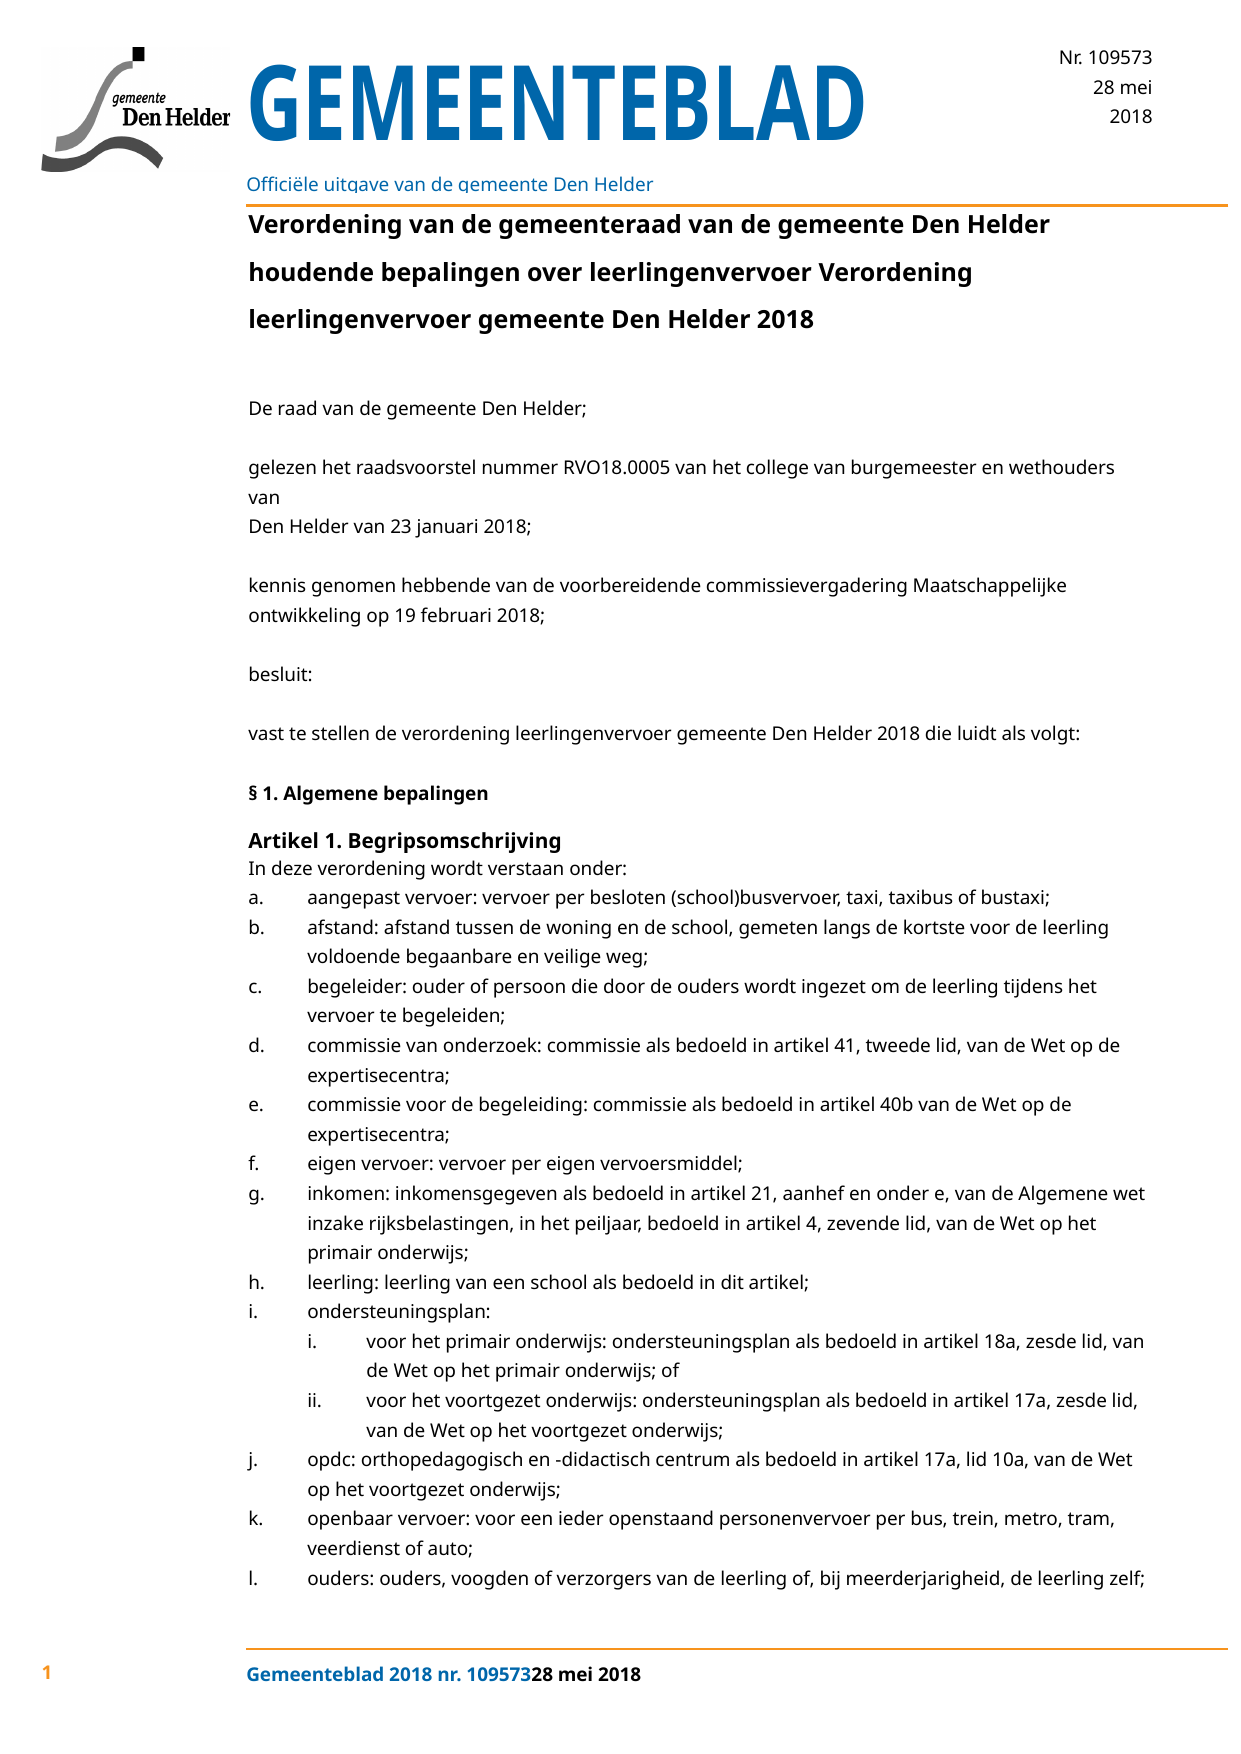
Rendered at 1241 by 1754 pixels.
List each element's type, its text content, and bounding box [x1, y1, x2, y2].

text kennis genomen hebbende van de voorbereidende commissievergadering Maatschappelijke ontwikkeling op 19 februari 2018; [248, 573, 1152, 628]
list afstand: afstand tussen de woning en de school, gemeten langs de kortste voor de leerling voldoende begaanbare en veilige weg; [248, 914, 1152, 969]
list aangepast vervoer: vervoer per besloten (school)busvervoer, taxi, taxibus of bustaxi; [248, 884, 1152, 910]
list inkomen: inkomensgegeven als bedoeld in artikel 21, aanhef en onder e, van de Algemene wet inzake rijksbelastingen, in het peiljaar, bedoeld in artikel 4, zevende lid, van de Wet op het primair onderwijs; [248, 1180, 1152, 1265]
text Den Helder van 23 januari 2018; [248, 513, 1152, 539]
list voor het primair onderwijs: ondersteuningsplan als bedoeld in artikel 18a, zesde lid, van de Wet op het primair onderwijs; of [307, 1328, 1152, 1383]
list begeleider: ouder of persoon die door de ouders wordt ingezet om de leerling tijdens het vervoer te begeleiden; [248, 973, 1152, 1028]
text Verordening van de gemeenteraad van de gemeente Den Helder houdende bepalingen over leerlingenvervoer Verordening leerlingenvervoer gemeente Den Helder 2018 [248, 207, 1152, 336]
text De raad van de gemeente Den Helder; [248, 395, 1152, 421]
list voor het voortgezet onderwijs: ondersteuningsplan als bedoeld in artikel 17a, zesde lid, van de Wet op het voortgezet onderwijs; [307, 1387, 1152, 1442]
list eigen vervoer: vervoer per eigen vervoersmiddel; [248, 1151, 1152, 1176]
list ouders: ouders, voogden of verzorgers van de leerling of, bij meerderjarigheid, de leerling zelf; [248, 1565, 1152, 1590]
text In deze verordening wordt verstaan onder: [248, 855, 1152, 880]
text § 1. Algemene bepalingen [248, 780, 1152, 805]
picture [41, 47, 231, 172]
list openbaar vervoer: voor een ieder openstaand personenvervoer per bus, trein, metro, tram, veerdienst of auto; [248, 1506, 1152, 1561]
text besluit: [248, 661, 1152, 687]
text Artikel 1. Begripsomschrijving [248, 826, 1152, 855]
list leerling: leerling van een school als bedoeld in dit artikel; [248, 1269, 1152, 1294]
text gelezen het raadsvoorstel nummer RVO18.0005 van het college van burgemeester en wethouders van [248, 454, 1152, 509]
text vast te stellen de verordening leerlingenvervoer gemeente Den Helder 2018 die luidt als volgt: [248, 721, 1152, 746]
list commissie van onderzoek: commissie als bedoeld in artikel 41, tweede lid, van de Wet op de expertisecentra; [248, 1032, 1152, 1087]
list ondersteuningsplan: [248, 1298, 1152, 1324]
list opdc: orthopedagogisch en -didactisch centrum als bedoeld in artikel 17a, lid 10a, van de Wet op het voortgezet onderwijs; [248, 1446, 1152, 1502]
list commissie voor de begeleiding: commissie als bedoeld in artikel 40b van de Wet op de expertisecentra; [248, 1091, 1152, 1147]
